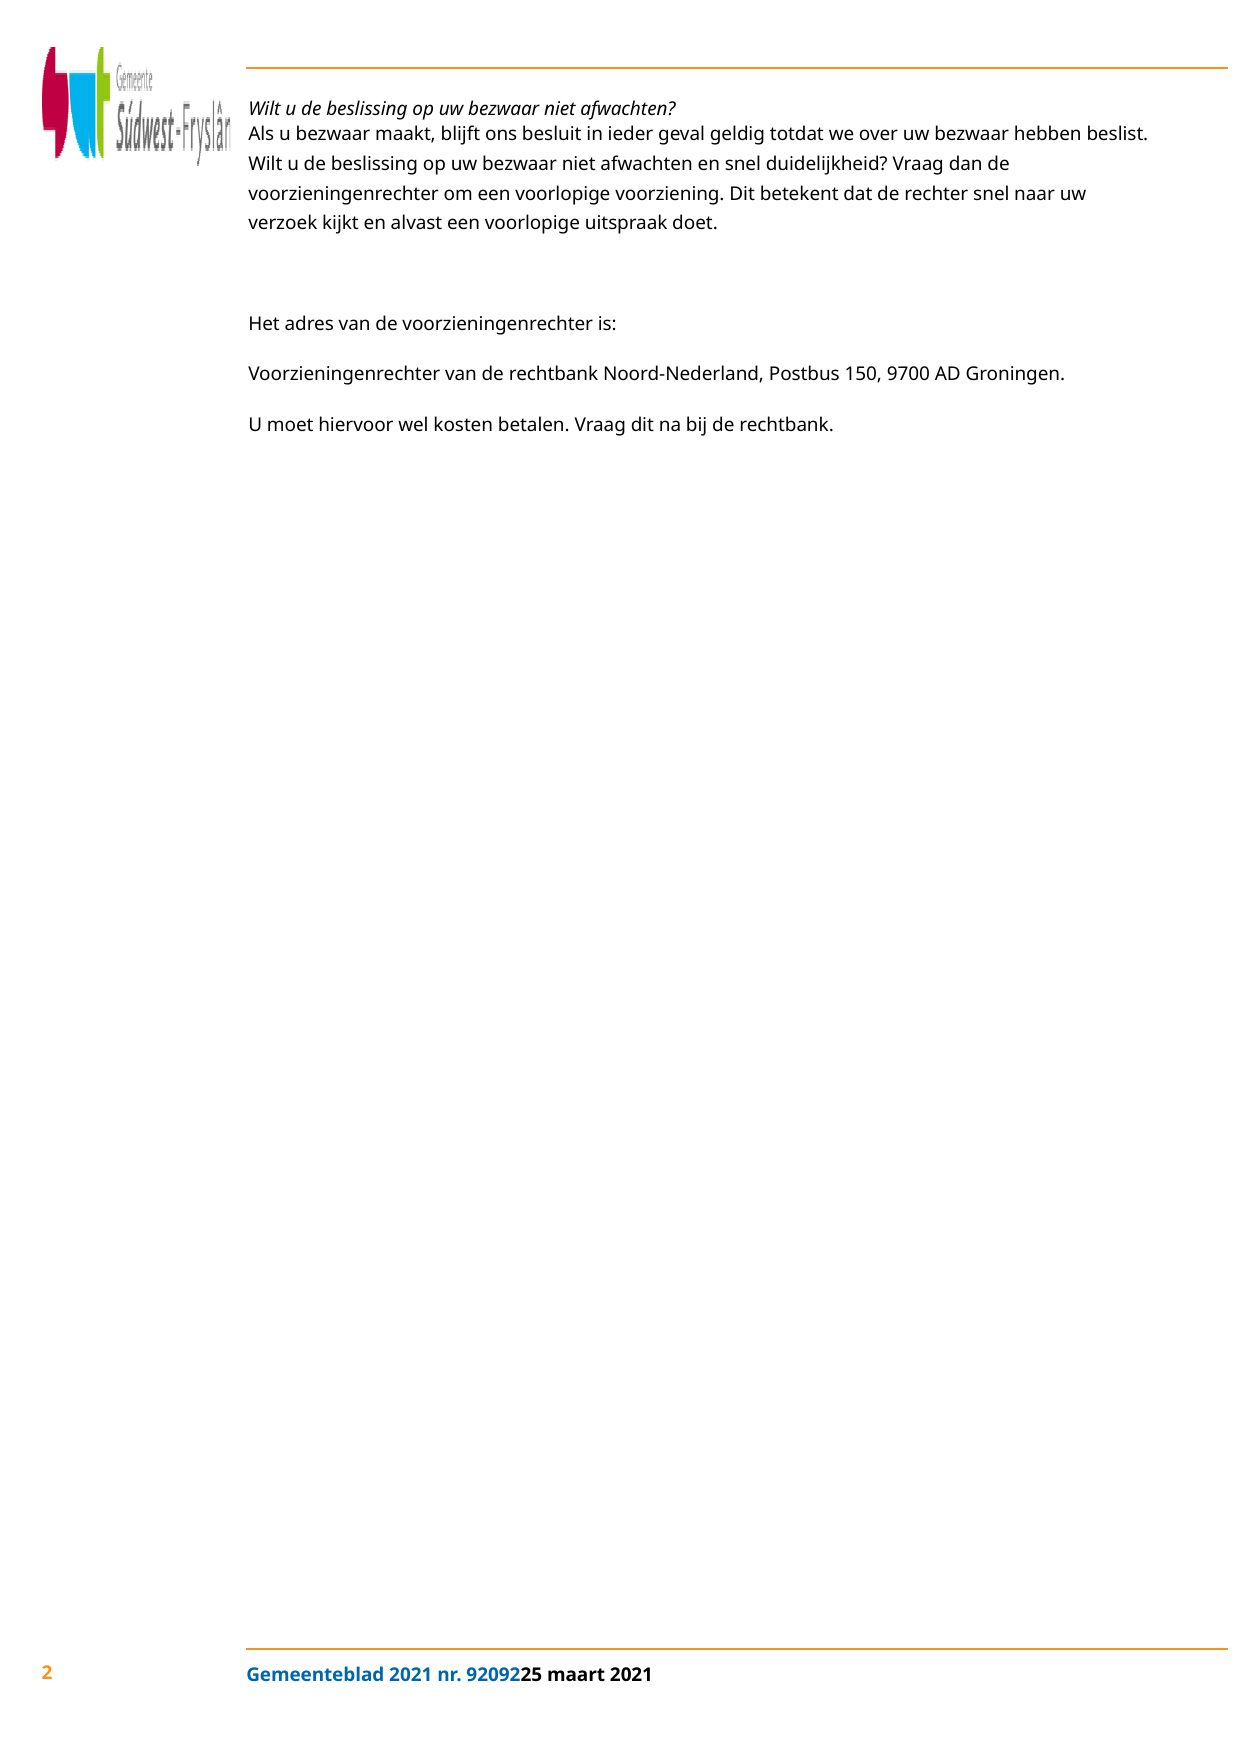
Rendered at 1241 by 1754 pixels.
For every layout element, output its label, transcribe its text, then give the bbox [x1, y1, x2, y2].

text U moet hiervoor wel kosten betalen. Vraag dit na bij de rechtbank. [248, 411, 1152, 437]
text Als u bezwaar maakt, blijft ons besluit in ieder geval geldig totdat we over uw bezwaar hebben beslist. Wilt u de beslissing op uw bezwaar niet afwachten en snel duidelijkheid? Vraag dan de voorzieningenrechter om een voorlopige voorziening. Dit betekent dat de rechter snel naar uw verzoek kijkt en alvast een voorlopige uitspraak doet. [248, 121, 1152, 235]
text Voorzieningenrechter van de rechtbank Noord-Nederland, Postbus 150, 9700 AD Groningen. [248, 361, 1152, 386]
picture [41, 47, 231, 172]
text Wilt u de beslissing op uw bezwaar niet afwachten? [248, 95, 1152, 121]
text Het adres van de voorzieningenrechter is: [248, 310, 1152, 336]
